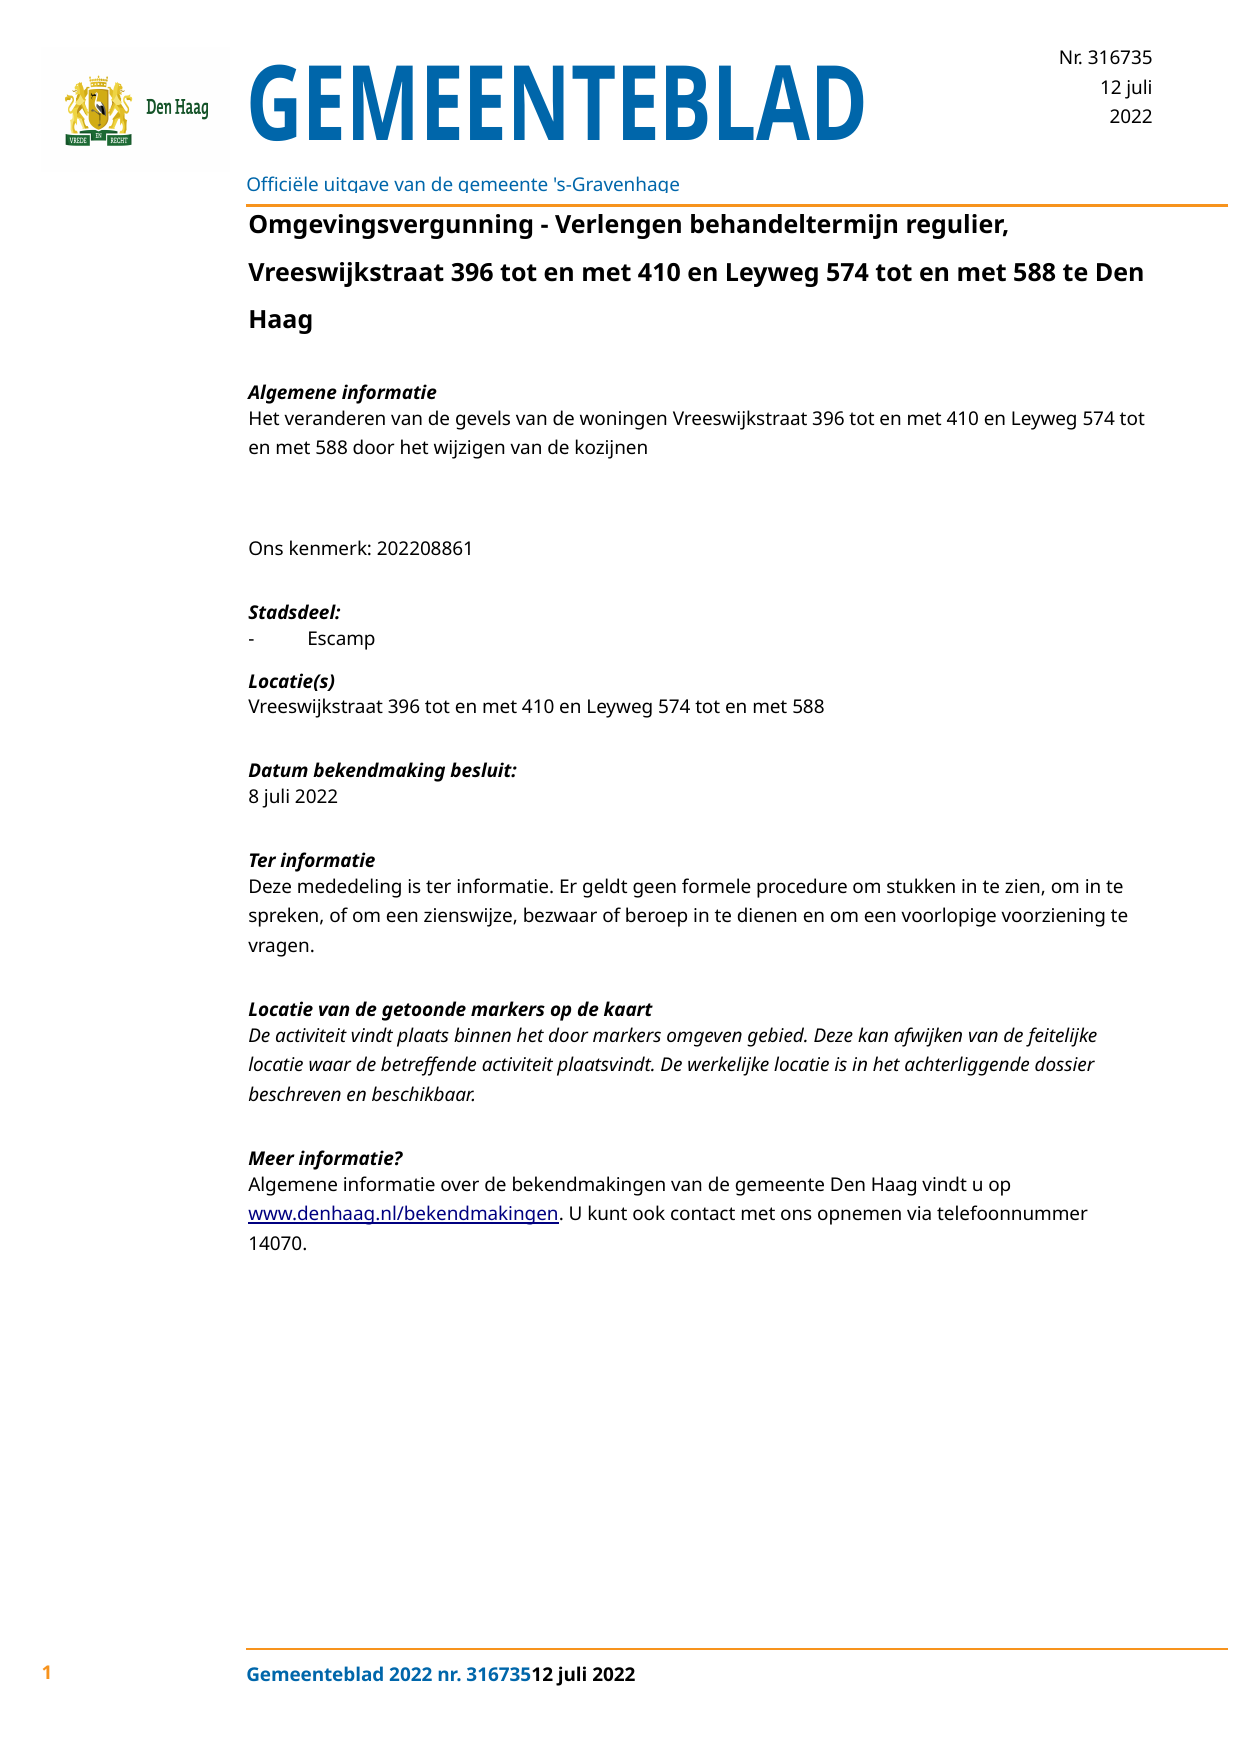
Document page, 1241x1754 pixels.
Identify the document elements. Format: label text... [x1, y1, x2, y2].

text Vreeswijkstraat 396 tot en met 410 en Leyweg 574 tot en met 588 [248, 694, 1152, 719]
text Stadsdeel: [248, 599, 1152, 625]
text Meer informatie? [248, 1145, 1152, 1171]
text 8 juli 2022 [248, 783, 1152, 809]
text Ter informatie [248, 847, 1152, 873]
text Omgevingsvergunning - Verlengen behandeltermijn regulier, Vreeswijkstraat 396 tot en met 410 en Leyweg 574 tot en met 588 te Den Haag [248, 207, 1152, 336]
text Algemene informatie over de bekendmakingen van de gemeente Den Haag vindt u op www.denhaag.nl/bekendmakingen. U kunt ook contact met ons opnemen via telefoonnummer 14070. [248, 1171, 1152, 1256]
picture [41, 47, 231, 172]
text Deze mededeling is ter informatie. Er geldt geen formele procedure om stukken in te zien, om in te spreken, of om een zienswijze, bezwaar of beroep in te dienen en om een voorlopige voorziening te vragen. [248, 873, 1152, 958]
text Het veranderen van de gevels van de woningen Vreeswijkstraat 396 tot en met 410 en Leyweg 574 tot en met 588 door het wijzigen van de kozijnen [248, 405, 1152, 460]
text Locatie van de getoonde markers op de kaart [248, 996, 1152, 1022]
text De activiteit vindt plaats binnen het door markers omgeven gebied. Deze kan afwijken van de feitelijke locatie waar de betreffende activiteit plaatsvindt. De werkelijke locatie is in het achterliggende dossier beschreven en beschikbaar. [248, 1022, 1152, 1107]
text Algemene informatie [248, 379, 1152, 405]
list Escamp [248, 625, 1152, 651]
text Ons kenmerk: 202208861 [248, 535, 1152, 561]
text Locatie(s) [248, 668, 1152, 694]
text Datum bekendmaking besluit: [248, 758, 1152, 783]
